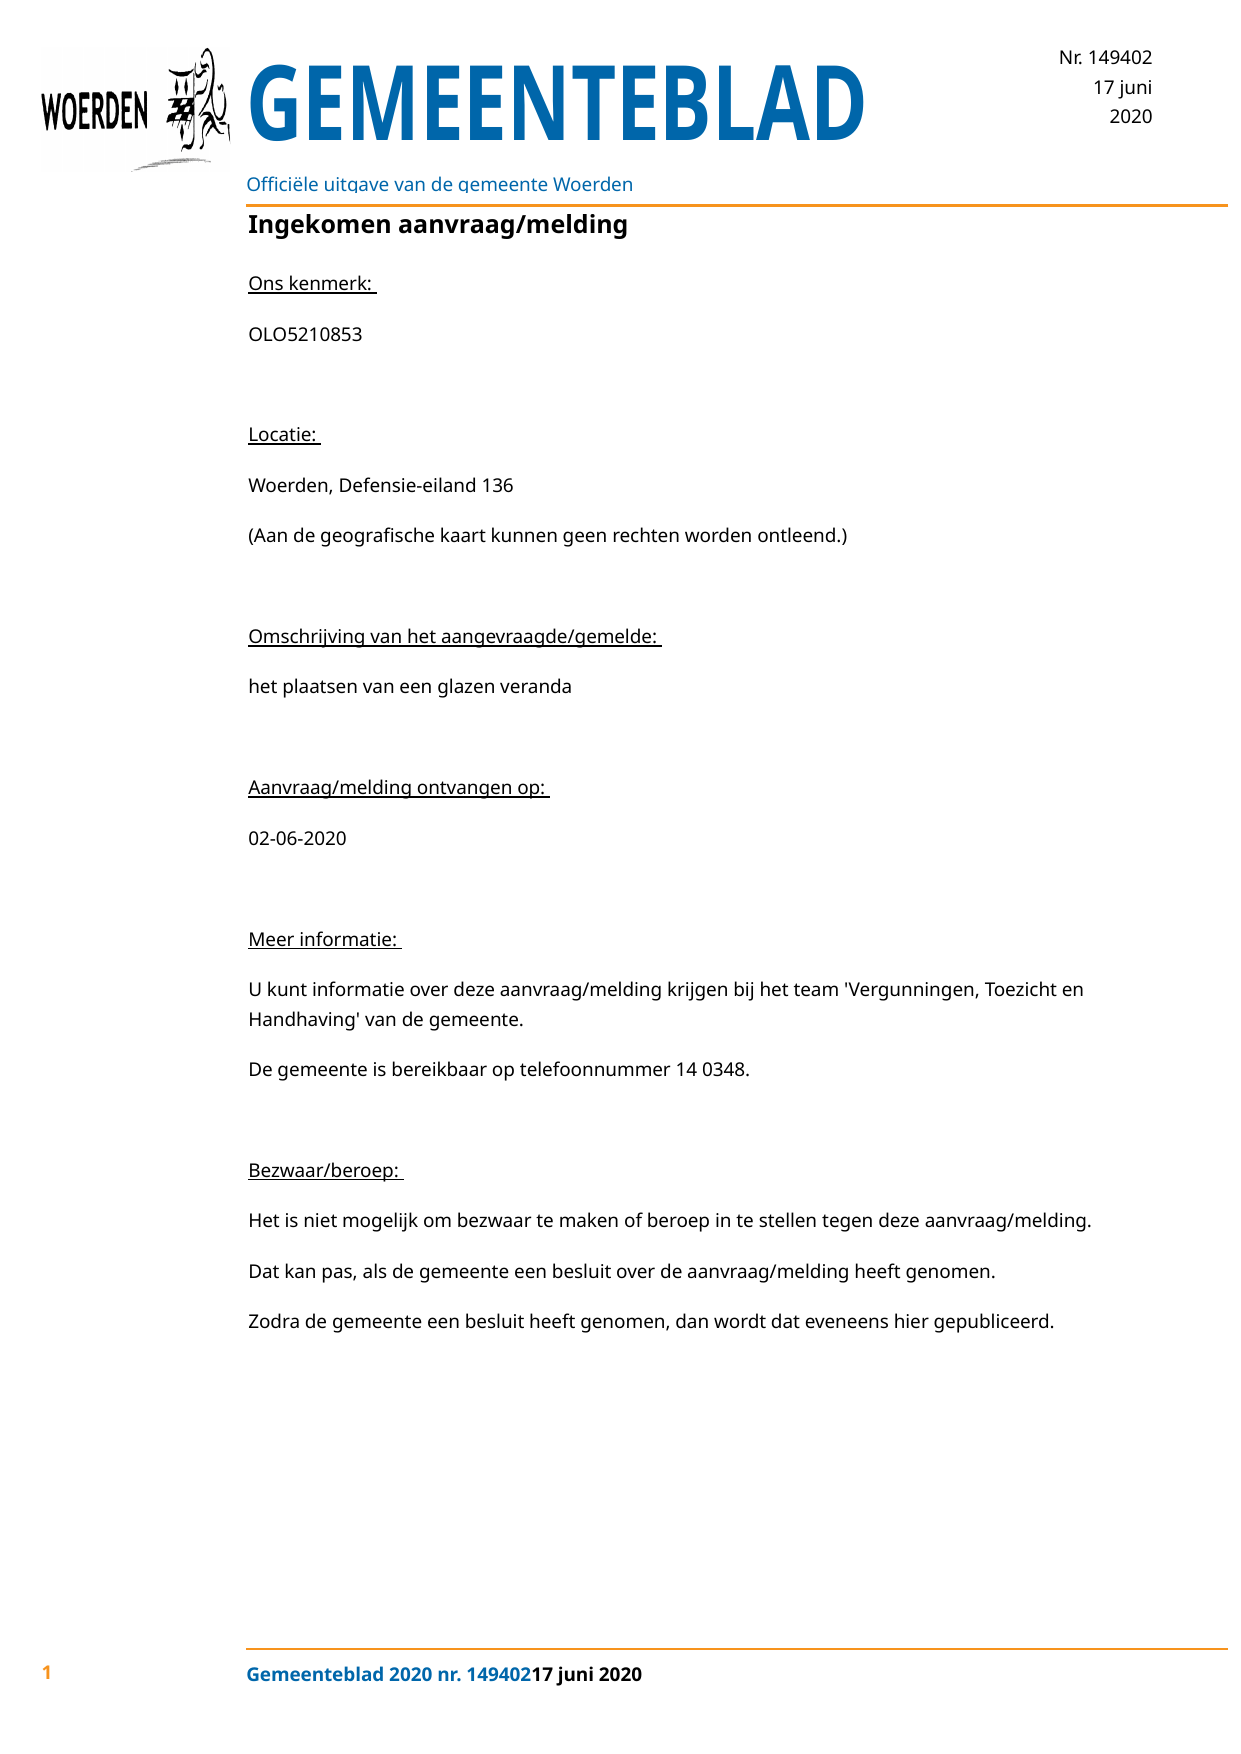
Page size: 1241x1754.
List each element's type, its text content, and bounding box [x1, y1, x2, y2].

text Omschrijving van het aangevraagde/gemelde: [248, 623, 1152, 649]
text (Aan de geografische kaart kunnen geen rechten worden ontleend.) [248, 522, 1152, 548]
text Aanvraag/melding ontvangen op: [248, 774, 1152, 800]
text Meer informatie: [248, 926, 1152, 951]
text Het is niet mogelijk om bezwaar te maken of beroep in te stellen tegen deze aanvraag/melding. [248, 1207, 1152, 1233]
text Ingekomen aanvraag/melding [248, 207, 1152, 241]
text Zodra de gemeente een besluit heeft genomen, dan wordt dat eveneens hier gepubliceerd. [248, 1308, 1152, 1334]
text Dat kan pas, als de gemeente een besluit over de aanvraag/melding heeft genomen. [248, 1258, 1152, 1283]
text U kunt informatie over deze aanvraag/melding krijgen bij het team 'Vergunningen, Toezicht en Handhaving' van de gemeente. [248, 976, 1152, 1031]
text 02-06-2020 [248, 825, 1152, 851]
text Woerden, Defensie-eiland 136 [248, 472, 1152, 498]
text De gemeente is bereikbaar op telefoonnummer 14 0348. [248, 1056, 1152, 1082]
text Ons kenmerk: [248, 270, 1152, 296]
text Locatie: [248, 422, 1152, 447]
text OLO5210853 [248, 321, 1152, 346]
picture [41, 47, 231, 172]
text het plaatsen van een glazen veranda [248, 674, 1152, 699]
text Bezwaar/beroep: [248, 1157, 1152, 1183]
